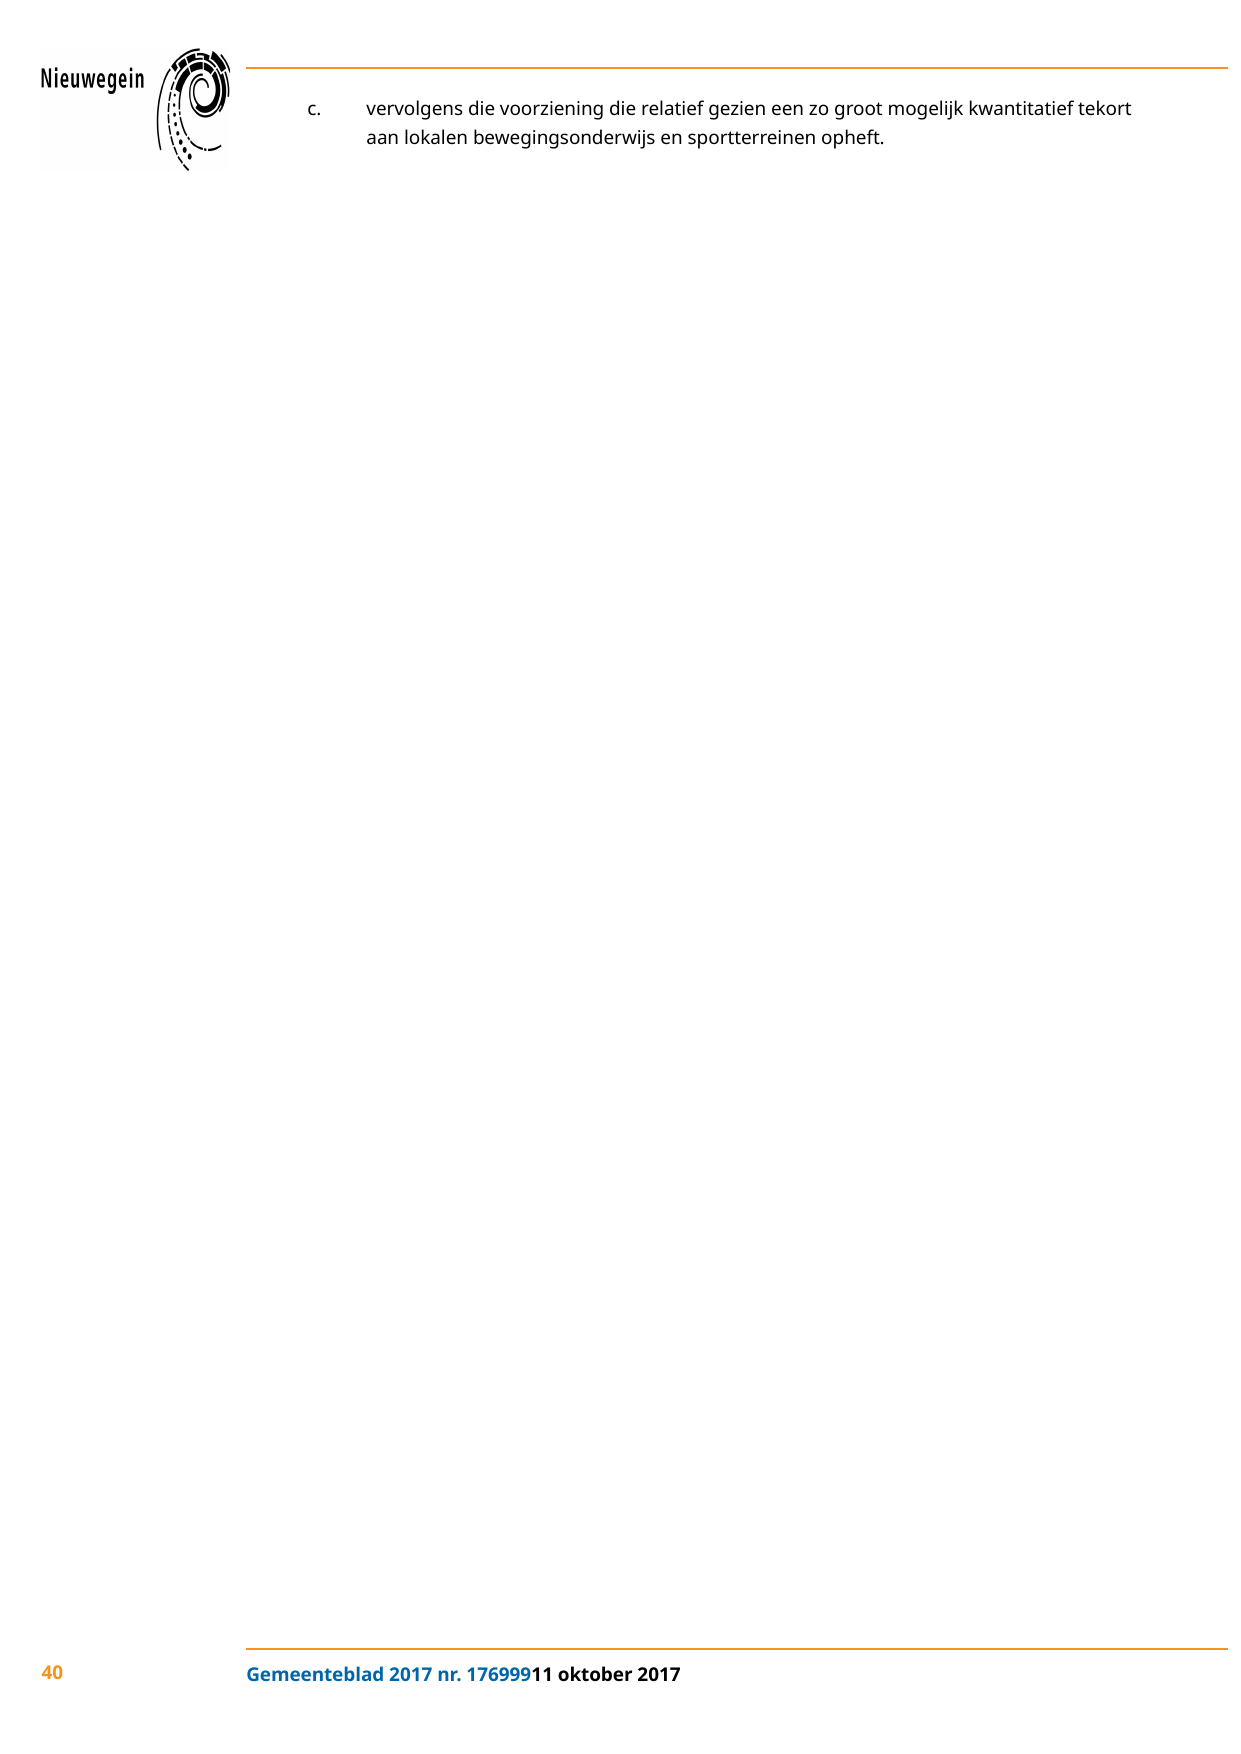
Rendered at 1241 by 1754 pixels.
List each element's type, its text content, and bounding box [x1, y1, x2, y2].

picture [41, 47, 231, 172]
list vervolgens die voorziening die relatief gezien een zo groot mogelijk kwantitatief tekort aan lokalen bewegingsonderwijs en sportterreinen opheft. [307, 95, 1152, 150]
